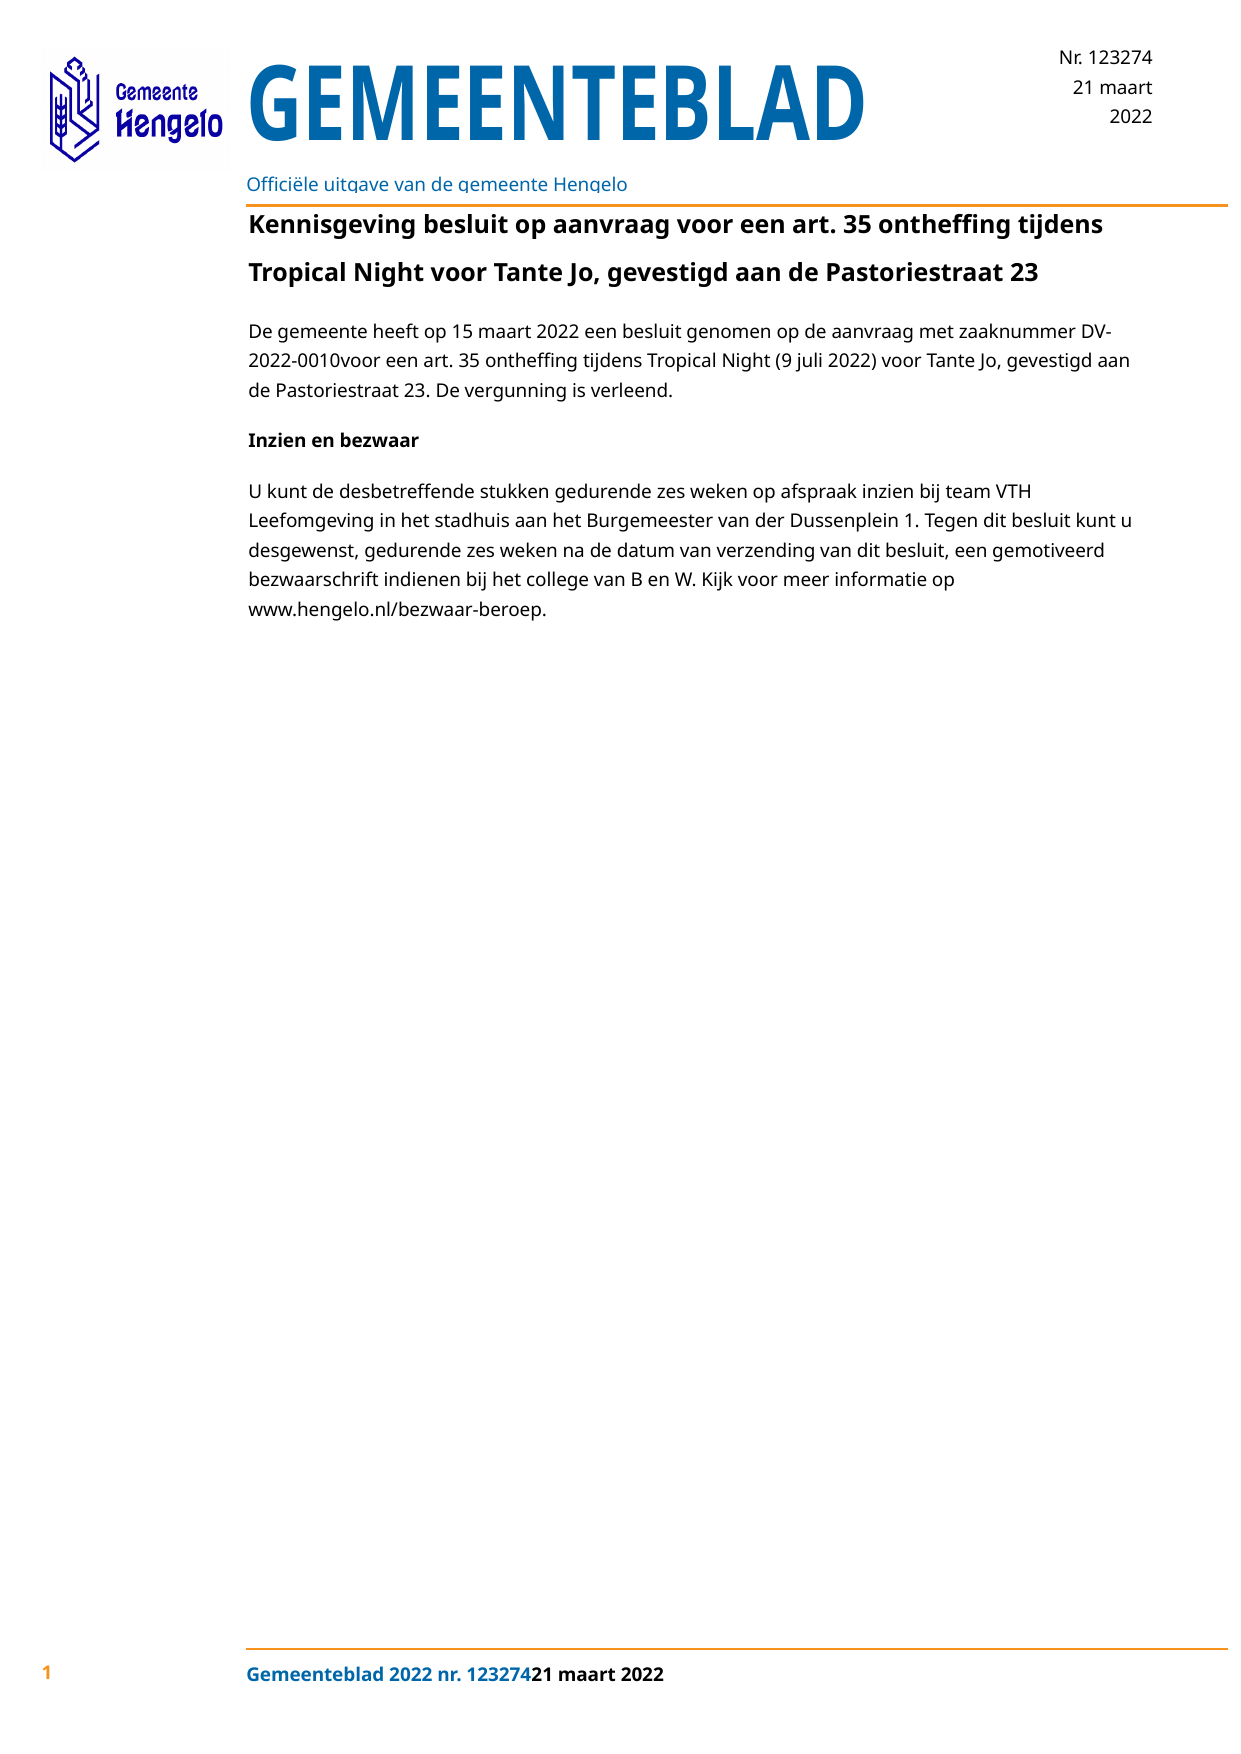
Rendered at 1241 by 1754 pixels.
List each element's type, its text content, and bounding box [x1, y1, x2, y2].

text Inzien en bezwaar [248, 427, 1152, 453]
text De gemeente heeft op 15 maart 2022 een besluit genomen op de aanvraag met zaaknummer DV-2022-0010voor een art. 35 ontheffing tijdens Tropical Night (9 juli 2022) voor Tante Jo, gevestigd aan de Pastoriestraat 23. De vergunning is verleend. [248, 318, 1152, 403]
text U kunt de desbetreffende stukken gedurende zes weken op afspraak inzien bij team VTH Leefomgeving in het stadhuis aan het Burgemeester van der Dussenplein 1. Tegen dit besluit kunt u desgewenst, gedurende zes weken na de datum van verzending van dit besluit, een gemotiveerd bezwaarschrift indienen bij het college van B en W. Kijk voor meer informatie op www.hengelo.nl/bezwaar-beroep. [248, 478, 1152, 622]
text Kennisgeving besluit op aanvraag voor een art. 35 ontheffing tijdens Tropical Night voor Tante Jo, gevestigd aan de Pastoriestraat 23 [248, 207, 1152, 288]
picture [41, 47, 231, 172]
